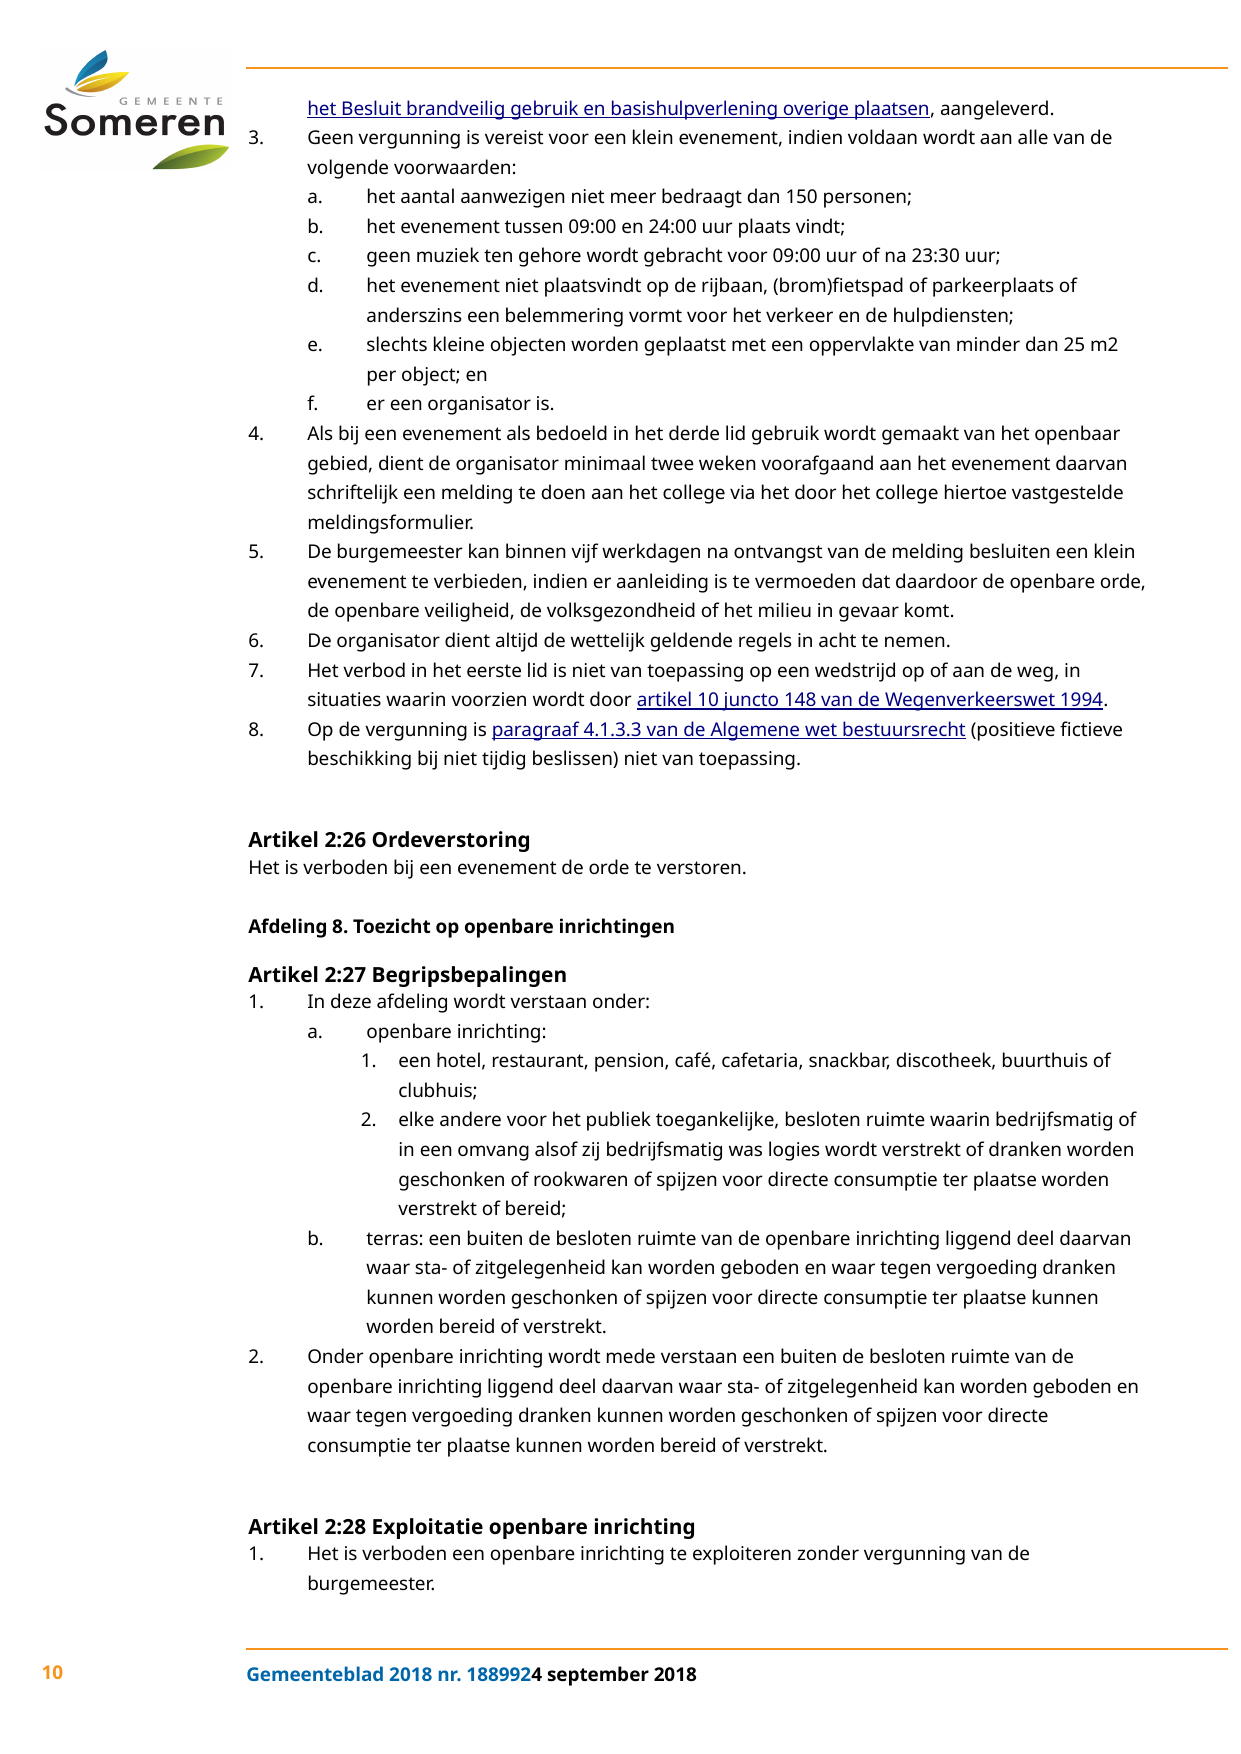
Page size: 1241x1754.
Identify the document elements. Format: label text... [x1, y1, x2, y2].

list het Besluit brandveilig gebruik en basishulpverlening overige plaatsen, aangeleverd. [248, 95, 1152, 121]
list Onder openbare inrichting wordt mede verstaan een buiten de besloten ruimte van de openbare inrichting liggend deel daarvan waar sta- of zitgelegenheid kan worden geboden en waar tegen vergoeding dranken kunnen worden geschonken of spijzen voor directe consumptie ter plaatse kunnen worden bereid of verstrekt. [248, 1343, 1152, 1458]
list er een organisator is. [307, 391, 1152, 416]
list een hotel, restaurant, pension, café, cafetaria, snackbar, discotheek, buurthuis of clubhuis; [361, 1047, 1152, 1103]
list Het is verboden een openbare inrichting te exploiteren zonder vergunning van de burgemeester. [248, 1540, 1152, 1596]
list De organisator dient altijd de wettelijk geldende regels in acht te nemen. [248, 627, 1152, 653]
list Als bij een evenement als bedoeld in het derde lid gebruik wordt gemaakt van het openbaar gebied, dient de organisator minimaal twee weken voorafgaand aan het evenement daarvan schriftelijk een melding te doen aan het college via het door het college hiertoe vastgestelde meldingsformulier. [248, 420, 1152, 535]
text Artikel 2:28 Exploitatie openbare inrichting [248, 1512, 1152, 1540]
picture [41, 47, 231, 172]
list openbare inrichting: [307, 1018, 1152, 1043]
list geen muziek ten gehore wordt gebracht voor 09:00 uur of na 23:30 uur; [307, 243, 1152, 268]
list terras: een buiten de besloten ruimte van de openbare inrichting liggend deel daarvan waar sta- of zitgelegenheid kan worden geboden en waar tegen vergoeding dranken kunnen worden geschonken of spijzen voor directe consumptie ter plaatse kunnen worden bereid of verstrekt. [307, 1225, 1152, 1339]
text Artikel 2:27 Begripsbepalingen [248, 960, 1152, 988]
text Afdeling 8. Toezicht op openbare inrichtingen [248, 913, 1152, 939]
list elke andere voor het publiek toegankelijke, besloten ruimte waarin bedrijfsmatig of in een omvang alsof zij bedrijfsmatig was logies wordt verstrekt of dranken worden geschonken of rookwaren of spijzen voor directe consumptie ter plaatse worden verstrekt of bereid; [361, 1107, 1152, 1221]
list De burgemeester kan binnen vijf werkdagen na ontvangst van de melding besluiten een klein evenement te verbieden, indien er aanleiding is te vermoeden dat daardoor de openbare orde, de openbare veiligheid, de volksgezondheid of het milieu in gevaar komt. [248, 538, 1152, 623]
list Op de vergunning is paragraaf 4.1.3.3 van de Algemene wet bestuursrecht (positieve fictieve beschikking bij niet tijdig beslissen) niet van toepassing. [248, 716, 1152, 771]
list Geen vergunning is vereist voor een klein evenement, indien voldaan wordt aan alle van de volgende voorwaarden: [248, 124, 1152, 180]
list het evenement niet plaatsvindt op de rijbaan, (brom)fietspad of parkeerplaats of anderszins een belemmering vormt voor het verkeer en de hulpdiensten; [307, 272, 1152, 328]
list het aantal aanwezigen niet meer bedraagt dan 150 personen; [307, 183, 1152, 209]
text Het is verboden bij een evenement de orde te verstoren. [248, 854, 1152, 880]
list het evenement tussen 09:00 en 24:00 uur plaats vindt; [307, 213, 1152, 239]
list Het verbod in het eerste lid is niet van toepassing op een wedstrijd op of aan de weg, in situaties waarin voorzien wordt door artikel 10 juncto 148 van de Wegenverkeerswet 1994. [248, 657, 1152, 712]
list In deze afdeling wordt verstaan onder: [248, 988, 1152, 1014]
list slechts kleine objecten worden geplaatst met een oppervlakte van minder dan 25 m2 per object; en [307, 331, 1152, 387]
text Artikel 2:26 Ordeverstoring [248, 826, 1152, 854]
